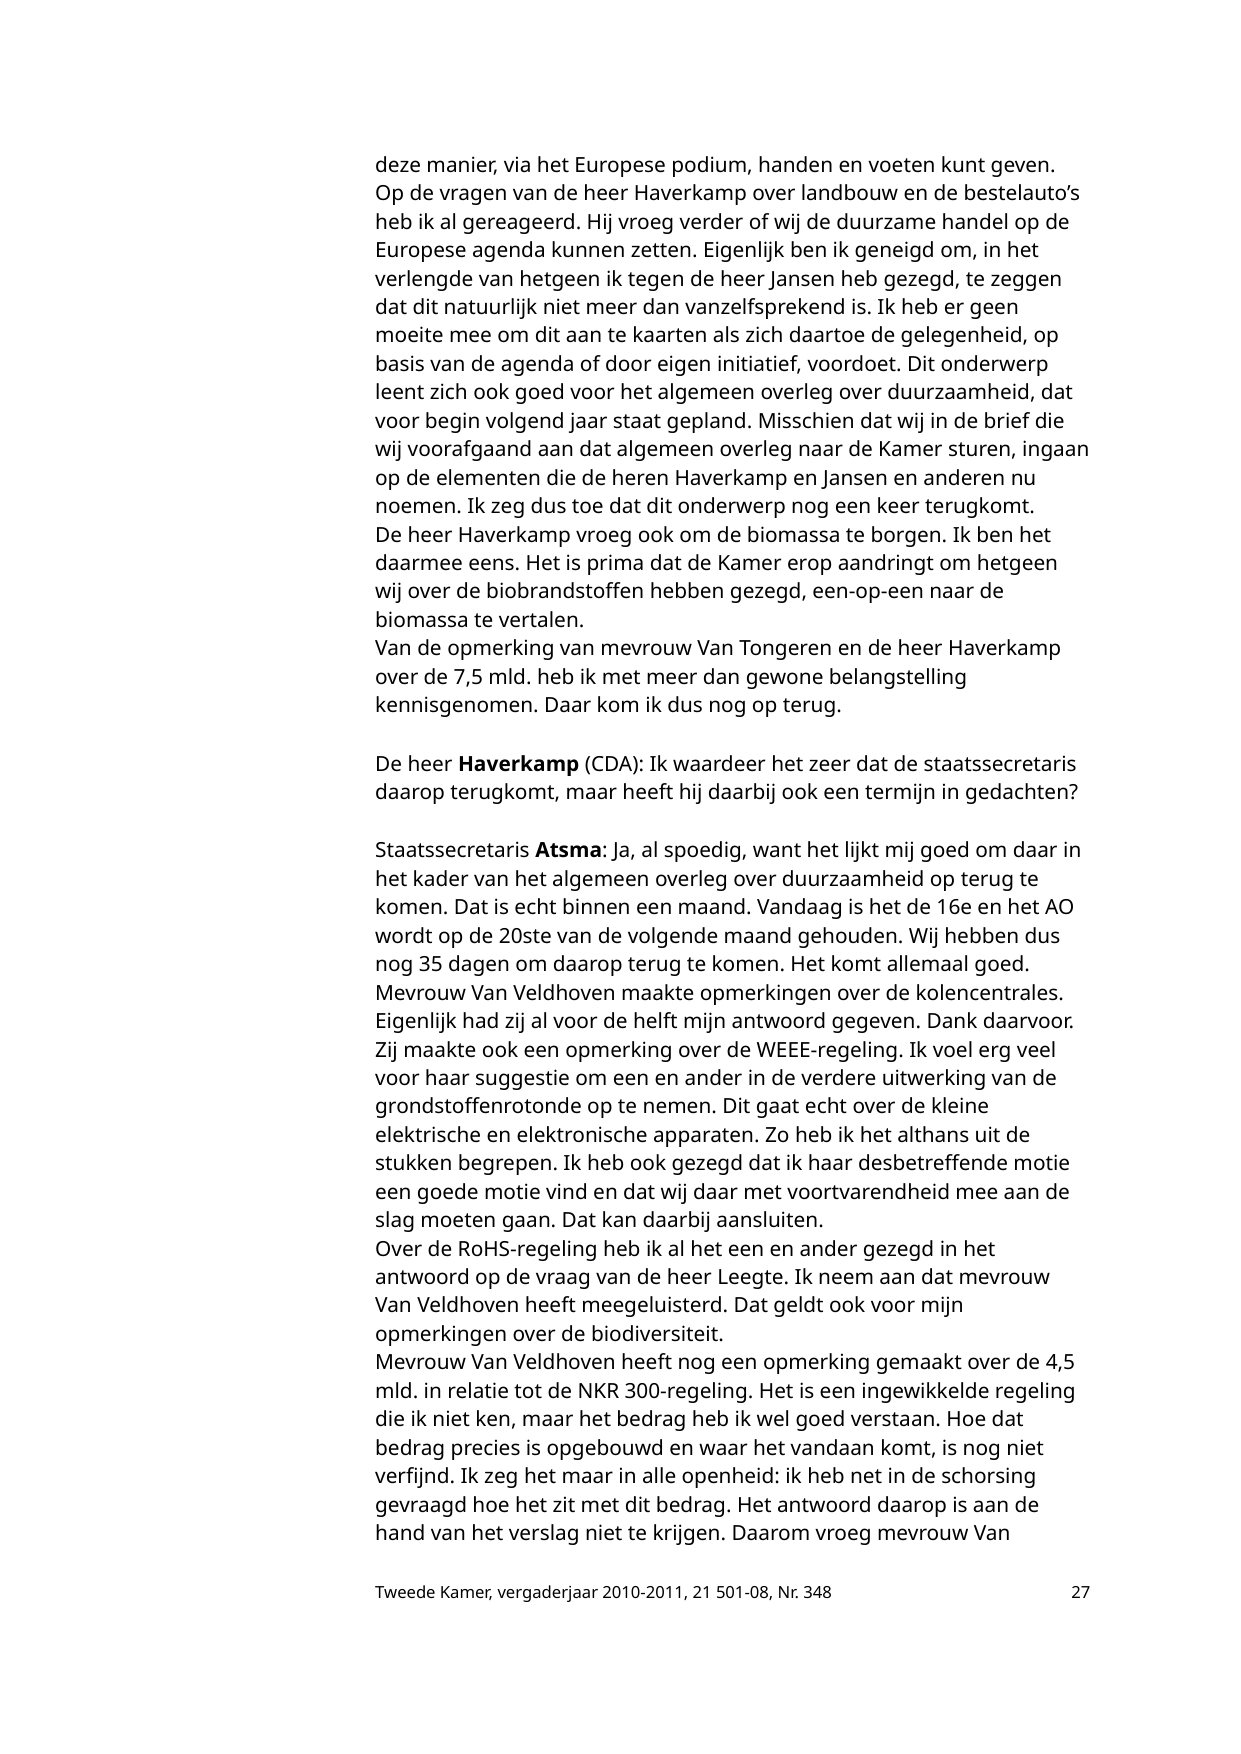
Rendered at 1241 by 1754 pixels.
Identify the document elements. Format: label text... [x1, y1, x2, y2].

text Op de vragen van de heer Haverkamp over landbouw en de bestelauto’s heb ik al gereageerd. Hij vroeg verder of wij de duurzame handel op de Europese agenda kunnen zetten. Eigenlijk ben ik geneigd om, in het verlengde van hetgeen ik tegen de heer Jansen heb gezegd, te zeggen dat dit natuurlijk niet meer dan vanzelfsprekend is. Ik heb er geen moeite mee om dit aan te kaarten als zich daartoe de gelegenheid, op basis van de agenda of door eigen initiatief, voordoet. Dit onderwerp leent zich ook goed voor het algemeen overleg over duurzaamheid, dat voor begin volgend jaar staat gepland. Misschien dat wij in de brief die wij voorafgaand aan dat algemeen overleg naar de Kamer sturen, ingaan op de elementen die de heren Haverkamp en Jansen en anderen nu noemen. Ik zeg dus toe dat dit onderwerp nog een keer terugkomt. [375, 178, 1090, 520]
text Mevrouw Van Veldhoven maakte opmerkingen over de kolencentrales. Eigenlijk had zij al voor de helft mijn antwoord gegeven. Dank daarvoor. [375, 978, 1090, 1035]
text Over de RoHS-regeling heb ik al het een en ander gezegd in het antwoord op de vraag van de heer Leegte. Ik neem aan dat mevrouw Van Veldhoven heeft meegeluisterd. Dat geldt ook voor mijn opmerkingen over de biodiversiteit. [375, 1234, 1090, 1347]
text Van de opmerking van mevrouw Van Tongeren en de heer Haverkamp over de 7,5 mld. heb ik met meer dan gewone belangstelling kennisgenomen. Daar kom ik dus nog op terug. [375, 633, 1090, 719]
text De heer Haverkamp vroeg ook om de biomassa te borgen. Ik ben het daarmee eens. Het is prima dat de Kamer erop aandringt om hetgeen wij over de biobrandstoffen hebben gezegd, een-op-een naar de biomassa te vertalen. [375, 520, 1090, 633]
text Zij maakte ook een opmerking over de WEEE-regeling. Ik voel erg veel voor haar suggestie om een en ander in de verdere uitwerking van de grondstoffenrotonde op te nemen. Dit gaat echt over de kleine elektrische en elektronische apparaten. Zo heb ik het althans uit de stukken begrepen. Ik heb ook gezegd dat ik haar desbetreffende motie een goede motie vind en dat wij daar met voortvarendheid mee aan de slag moeten gaan. Dat kan daarbij aansluiten. [375, 1035, 1090, 1234]
text De heer Haverkamp (CDA): Ik waardeer het zeer dat de staatssecretaris daarop terugkomt, maar heeft hij daarbij ook een termijn in gedachten? [375, 749, 1090, 806]
text deze manier, via het Europese podium, handen en voeten kunt geven. [375, 150, 1090, 178]
text Staatssecretaris Atsma: Ja, al spoedig, want het lijkt mij goed om daar in het kader van het algemeen overleg over duurzaamheid op terug te komen. Dat is echt binnen een maand. Vandaag is het de 16e en het AO wordt op de 20ste van de volgende maand gehouden. Wij hebben dus nog 35 dagen om daarop terug te komen. Het komt allemaal goed. [375, 836, 1090, 978]
text Mevrouw Van Veldhoven heeft nog een opmerking gemaakt over de 4,5 mld. in relatie tot de NKR 300-regeling. Het is een ingewikkelde regeling die ik niet ken, maar het bedrag heb ik wel goed verstaan. Hoe dat bedrag precies is opgebouwd en waar het vandaan komt, is nog niet verfijnd. Ik zeg het maar in alle openheid: ik heb net in de schorsing gevraagd hoe het zit met dit bedrag. Het antwoord daarop is aan de hand van het verslag niet te krijgen. Daarom vroeg mevrouw Van [375, 1347, 1090, 1547]
